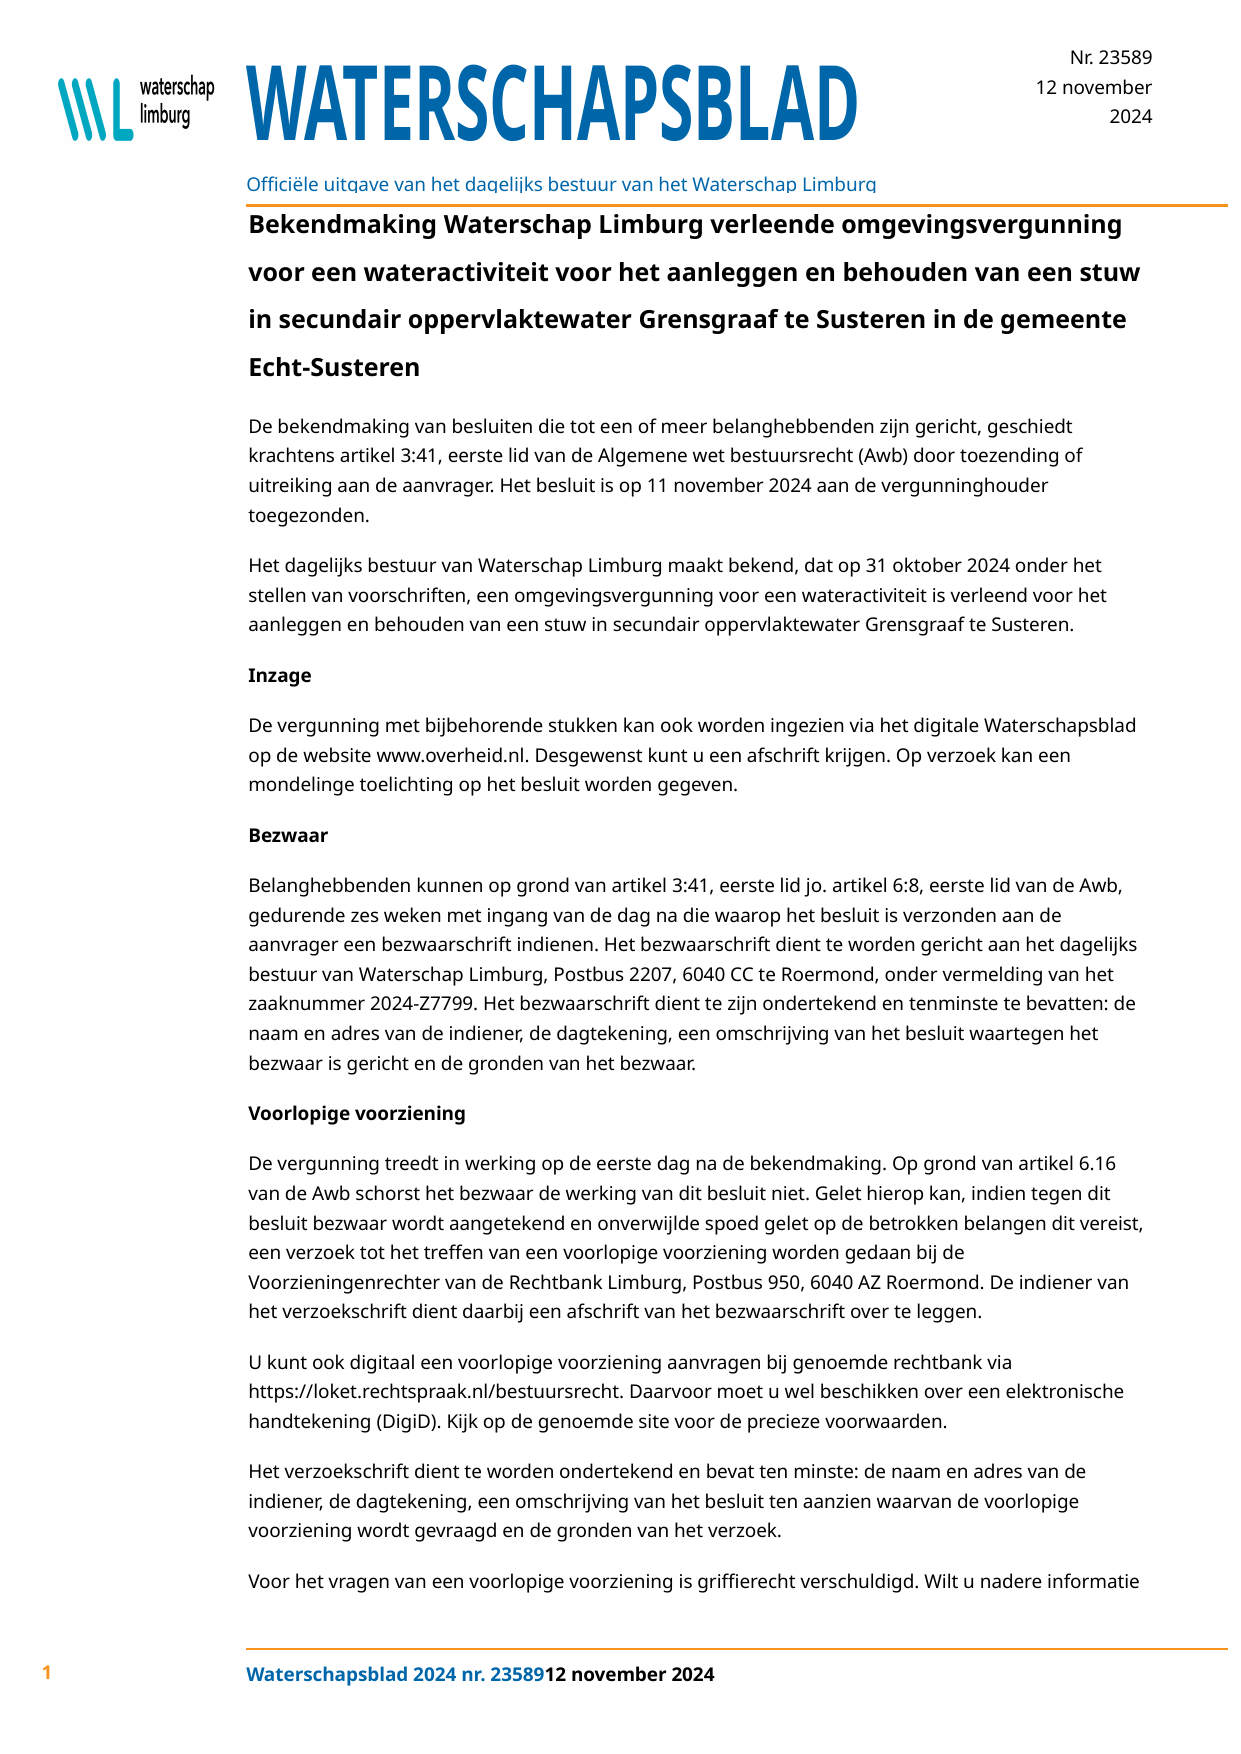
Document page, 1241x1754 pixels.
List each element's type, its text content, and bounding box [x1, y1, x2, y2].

text De bekendmaking van besluiten die tot een of meer belanghebbenden zijn gericht, geschiedt krachtens artikel 3:41, eerste lid van de Algemene wet bestuursrecht (Awb) door toezending of uitreiking aan de aanvrager. Het besluit is op 11 november 2024 aan de vergunninghouder toegezonden. [248, 413, 1152, 528]
text U kunt ook digitaal een voorlopige voorziening aanvragen bij genoemde rechtbank via https://loket.rechtspraak.nl/bestuursrecht. Daarvoor moet u wel beschikken over een elektronische handtekening (DigiD). Kijk op de genoemde site voor de precieze voorwaarden. [248, 1349, 1152, 1434]
text Het verzoekschrift dient te worden ondertekend en bevat ten minste: de naam en adres van de indiener, de dagtekening, een omschrijving van het besluit ten aanzien waarvan de voorlopige voorziening wordt gevraagd en de gronden van het verzoek. [248, 1458, 1152, 1543]
text Het dagelijks bestuur van Waterschap Limburg maakt bekend, dat op 31 oktober 2024 onder het stellen van voorschriften, een omgevingsvergunning voor een wateractiviteit is verleend voor het aanleggen en behouden van een stuw in secundair oppervlaktewater Grensgraaf te Susteren. [248, 552, 1152, 637]
text De vergunning treedt in werking op de eerste dag na de bekendmaking. Op grond van artikel 6.16 van de Awb schorst het bezwaar de werking van dit besluit niet. Gelet hierop kan, indien tegen dit besluit bezwaar wordt aangetekend en onverwijlde spoed gelet op de betrokken belangen dit vereist, een verzoek tot het treffen van een voorlopige voorziening worden gedaan bij de Voorzieningenrechter van de Rechtbank Limburg, Postbus 950, 6040 AZ Roermond. De indiener van het verzoekschrift dient daarbij een afschrift van het bezwaarschrift over te leggen. [248, 1151, 1152, 1324]
text Bezwaar [248, 822, 1152, 848]
text Inzage [248, 662, 1152, 688]
text Voorlopige voorziening [248, 1100, 1152, 1126]
text Bekendmaking Waterschap Limburg verleende omgevingsvergunning voor een wateractiviteit voor het aanleggen en behouden van een stuw in secundair oppervlaktewater Grensgraaf te Susteren in de gemeente Echt-Susteren [248, 207, 1152, 384]
text Belanghebbenden kunnen op grond van artikel 3:41, eerste lid jo. artikel 6:8, eerste lid van de Awb, gedurende zes weken met ingang van de dag na die waarop het besluit is verzonden aan de aanvrager een bezwaarschrift indienen. Het bezwaarschrift dient te worden gericht aan het dagelijks bestuur van Waterschap Limburg, Postbus 2207, 6040 CC te Roermond, onder vermelding van het zaaknummer 2024-Z7799. Het bezwaarschrift dient te zijn ondertekend en tenminste te bevatten: de naam en adres van de indiener, de dagtekening, een omschrijving van het besluit waartegen het bezwaar is gericht en de gronden van het bezwaar. [248, 872, 1152, 1076]
text Voor het vragen van een voorlopige voorziening is griffierecht verschuldigd. Wilt u nadere informatie [248, 1568, 1152, 1594]
text De vergunning met bijbehorende stukken kan ook worden ingezien via het digitale Waterschapsblad op de website www.overheid.nl. Desgewenst kunt u een afschrift krijgen. Op verzoek kan een mondelinge toelichting op het besluit worden gegeven. [248, 712, 1152, 797]
picture [41, 47, 231, 172]
